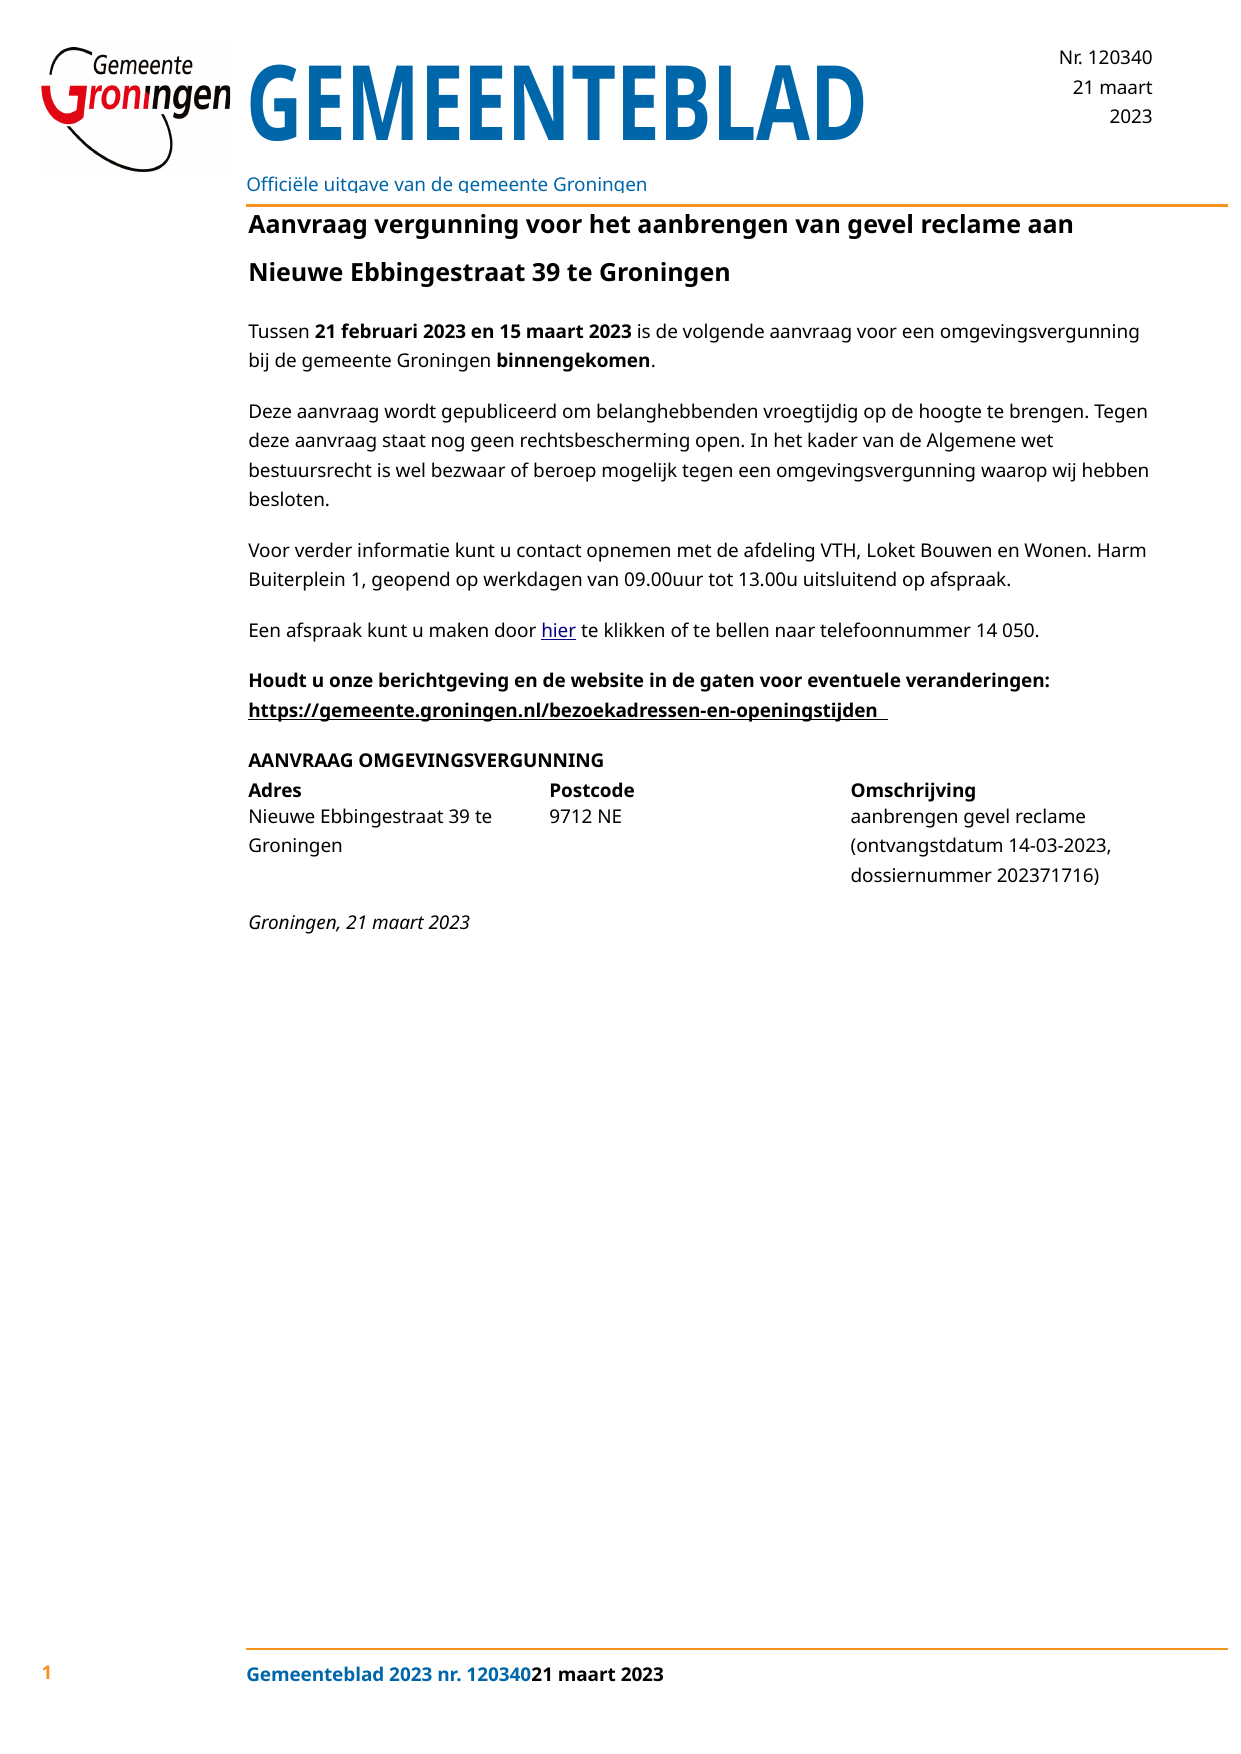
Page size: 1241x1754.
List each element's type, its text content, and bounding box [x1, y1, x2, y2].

table_cell 9712 NE [549, 803, 850, 888]
text Deze aanvraag wordt gepubliceerd om belanghebbenden vroegtijdig op de hoogte te brengen. Tegen deze aanvraag staat nog geen rechtsbescherming open. In het kader van de Algemene wet bestuursrecht is wel bezwaar of beroep mogelijk tegen een omgevingsvergunning waarop wij hebben besloten. [248, 398, 1152, 512]
table_header Adres [248, 777, 549, 803]
table_cell aanbrengen gevel reclame (ontvangstdatum 14-03-2023, dossiernummer 202371716) [850, 803, 1152, 888]
text Een afspraak kunt u maken door hier te klikken of te bellen naar telefoonnummer 14 050. [248, 617, 1152, 643]
text Houdt u onze berichtgeving en de website in de gaten voor eventuele veranderingen: https://gemeente.groningen.nl/bezoekadressen-en-openingstijden [248, 667, 1152, 723]
table_header Postcode [549, 777, 850, 803]
picture [41, 47, 231, 172]
text Voor verder informatie kunt u contact opnemen met de afdeling VTH, Loket Bouwen en Wonen. Harm Buiterplein 1, geopend op werkdagen van 09.00uur tot 13.00u uitsluitend op afspraak. [248, 537, 1152, 592]
text Tussen 21 februari 2023 en 15 maart 2023 is de volgende aanvraag voor een omgevingsvergunning bij de gemeente Groningen binnengekomen. [248, 318, 1152, 373]
table_header Omschrijving [850, 777, 1152, 803]
text Aanvraag vergunning voor het aanbrengen van gevel reclame aan Nieuwe Ebbingestraat 39 te Groningen [248, 207, 1152, 288]
text Groningen, 21 maart 2023 [248, 909, 1152, 935]
table_cell Nieuwe Ebbingestraat 39 te Groningen [248, 803, 549, 888]
text AANVRAAG OMGEVINGSVERGUNNING [248, 747, 1152, 773]
